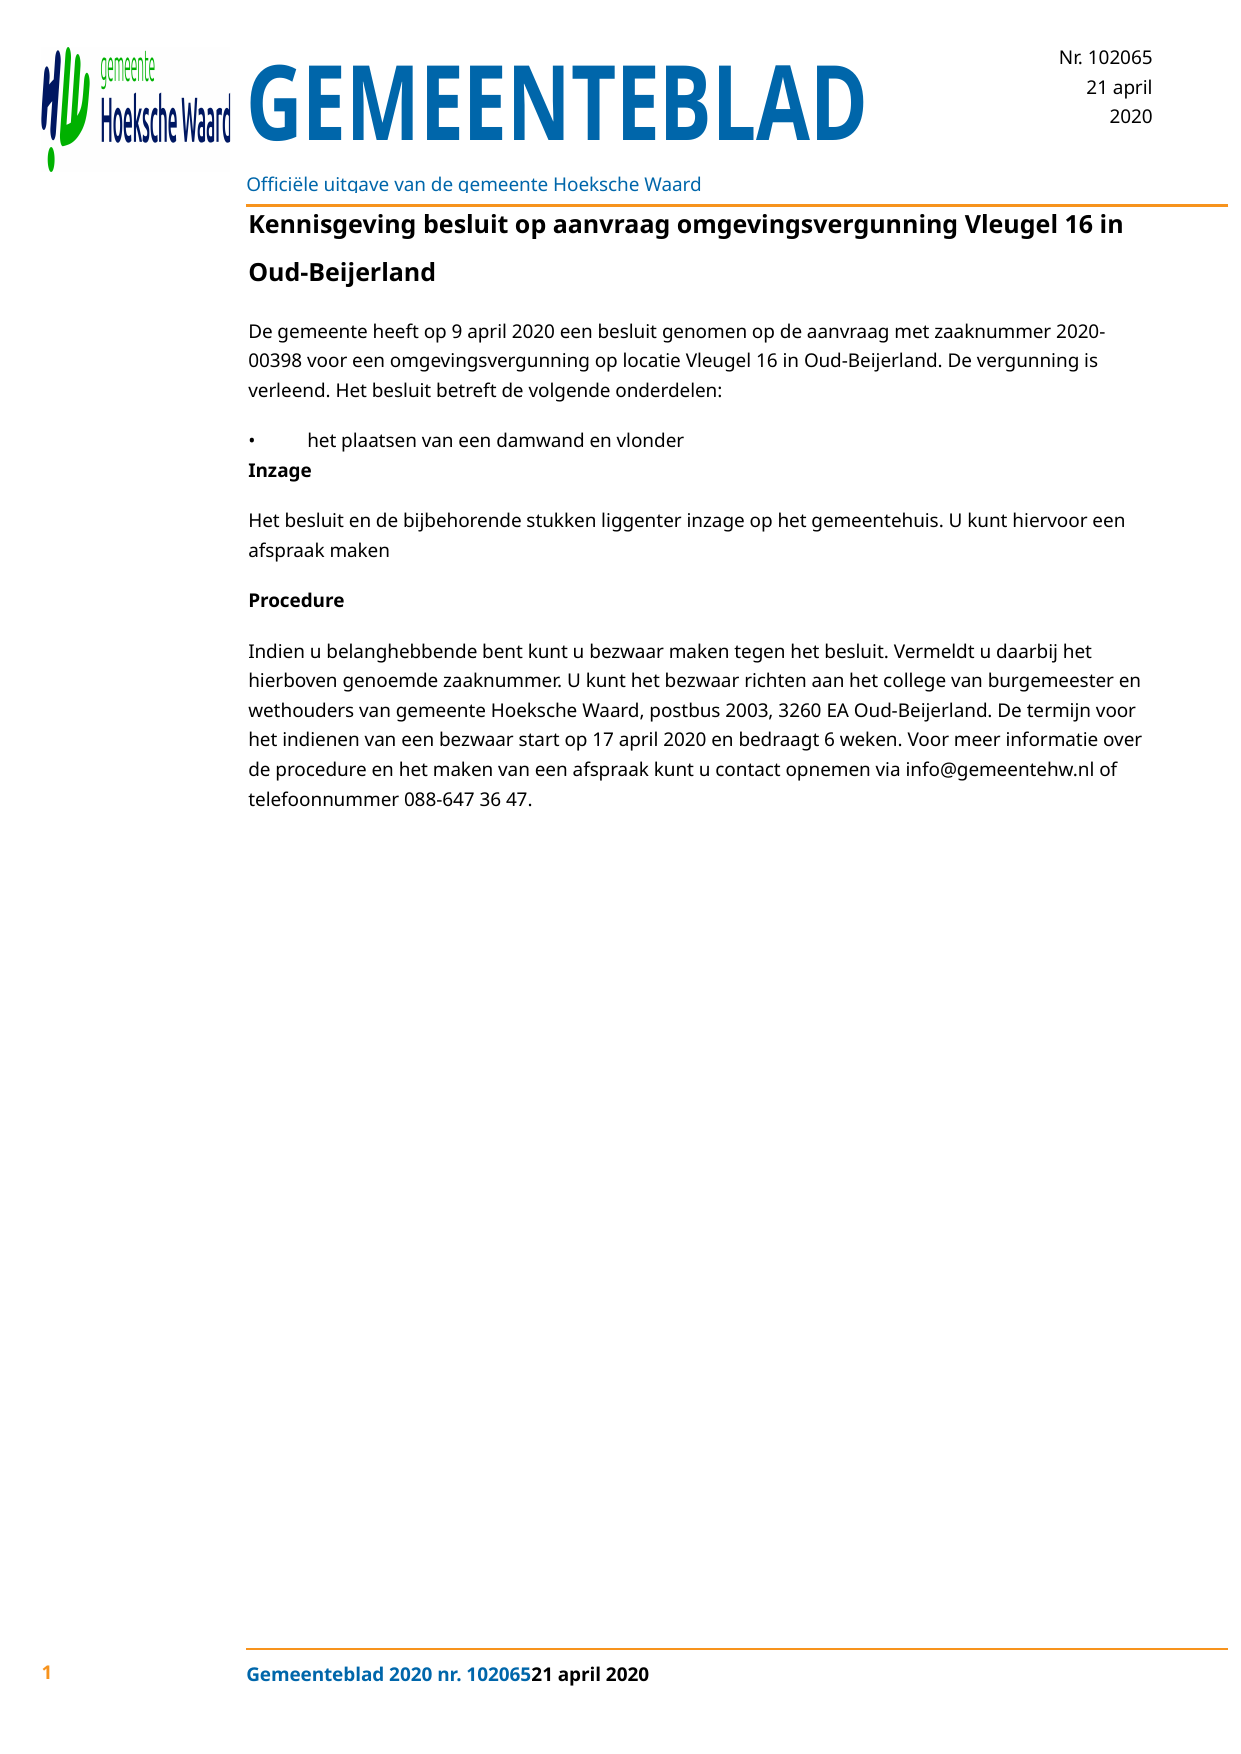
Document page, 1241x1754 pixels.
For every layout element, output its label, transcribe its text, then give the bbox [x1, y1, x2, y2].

text Procedure [248, 587, 1152, 613]
list het plaatsen van een damwand en vlonder [248, 427, 1152, 453]
text Het besluit en de bijbehorende stukken liggenter inzage op het gemeentehuis. U kunt hiervoor een afspraak maken [248, 507, 1152, 563]
text Kennisgeving besluit op aanvraag omgevingsvergunning Vleugel 16 in Oud-Beijerland [248, 207, 1152, 288]
text De gemeente heeft op 9 april 2020 een besluit genomen op de aanvraag met zaaknummer 2020-00398 voor een omgevingsvergunning op locatie Vleugel 16 in Oud-Beijerland. De vergunning is verleend. Het besluit betreft de volgende onderdelen: [248, 318, 1152, 403]
text Inzage [248, 457, 1152, 483]
text Indien u belanghebbende bent kunt u bezwaar maken tegen het besluit. Vermeldt u daarbij het hierboven genoemde zaaknummer. U kunt het bezwaar richten aan het college van burgemeester en wethouders van gemeente Hoeksche Waard, postbus 2003, 3260 EA Oud-Beijerland. De termijn voor het indienen van een bezwaar start op 17 april 2020 en bedraagt 6 weken. Voor meer informatie over de procedure en het maken van een afspraak kunt u contact opnemen via info@gemeentehw.nl of telefoonnummer 088-647 36 47. [248, 638, 1152, 812]
picture [41, 47, 231, 172]
